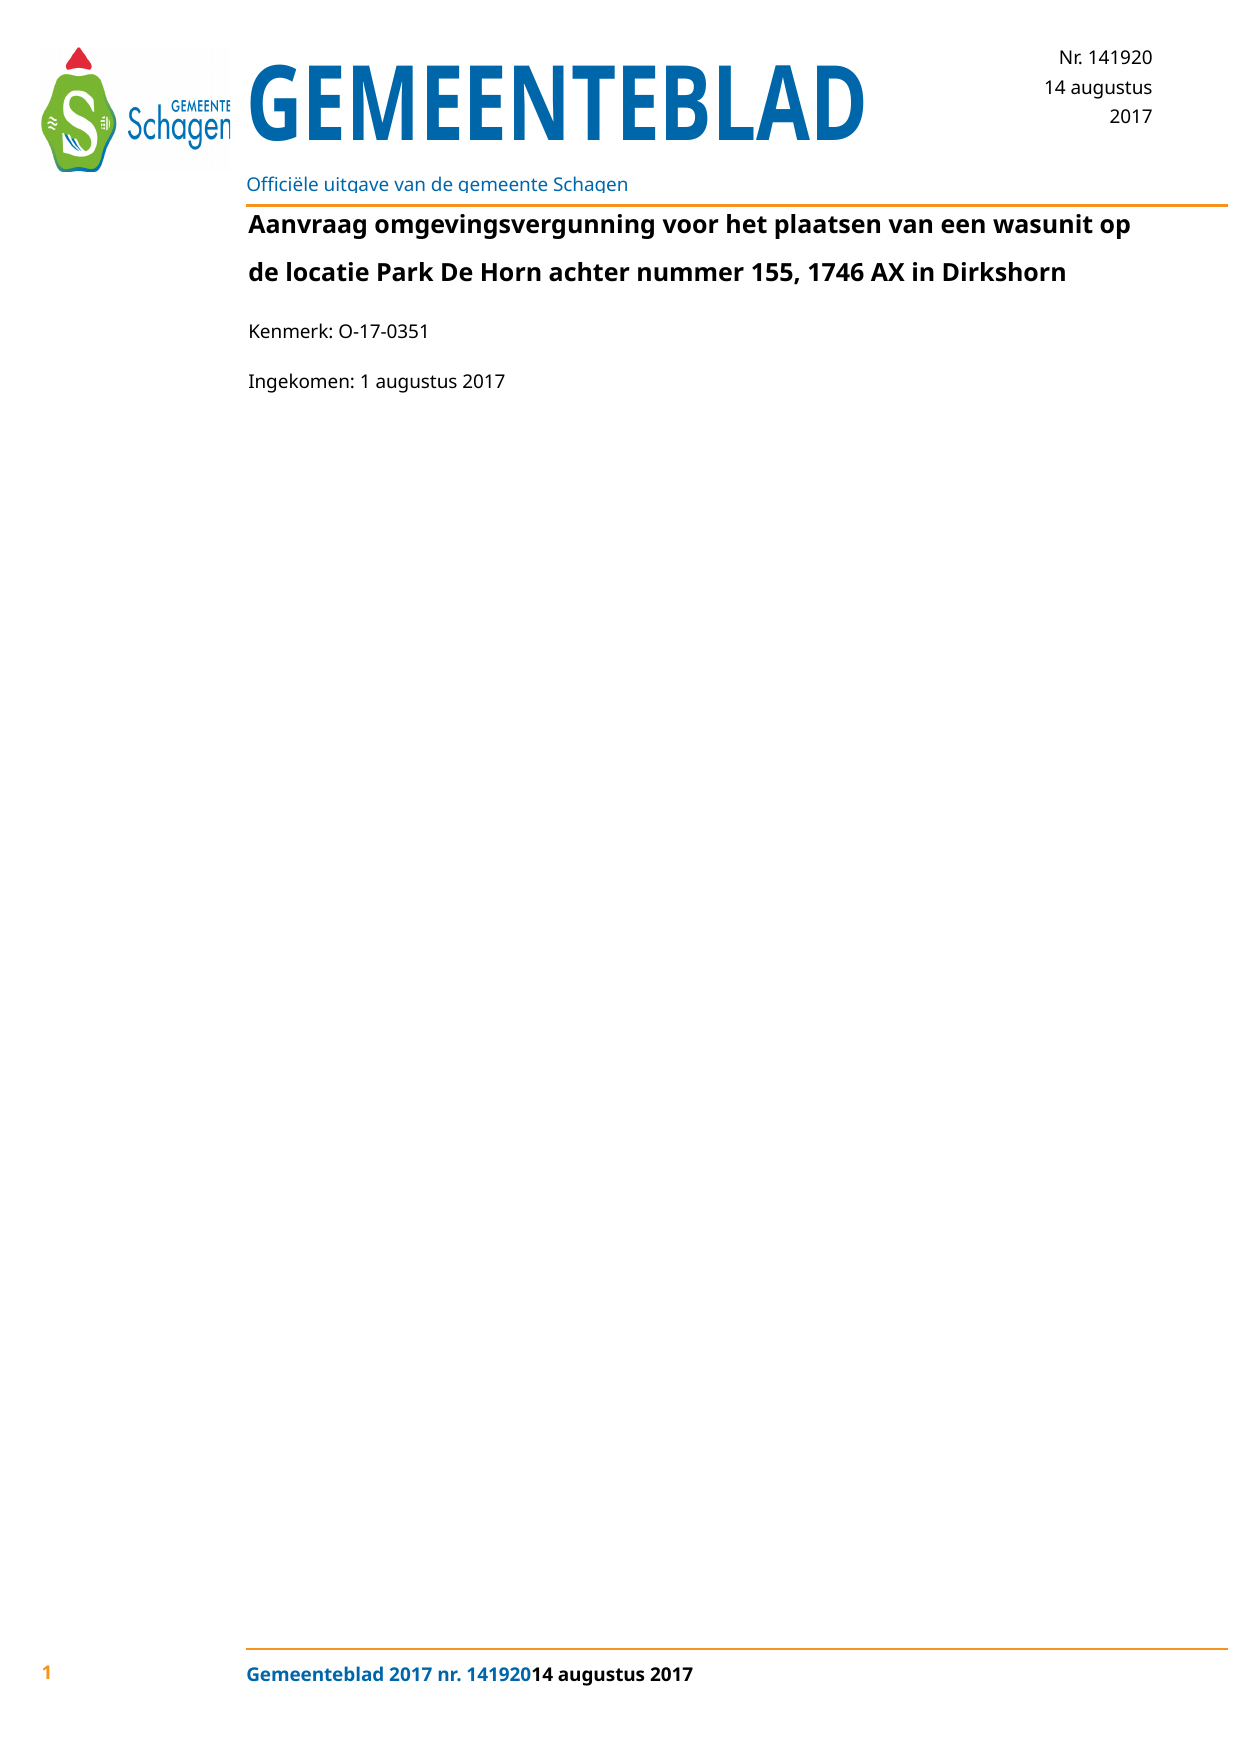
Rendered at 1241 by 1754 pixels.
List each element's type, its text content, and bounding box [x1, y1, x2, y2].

text Aanvraag omgevingsvergunning voor het plaatsen van een wasunit op de locatie Park De Horn achter nummer 155, 1746 AX in Dirkshorn [248, 207, 1152, 288]
text Ingekomen: 1 augustus 2017 [248, 368, 1152, 394]
picture [41, 47, 231, 172]
text Kenmerk: O-17-0351 [248, 318, 1152, 344]
